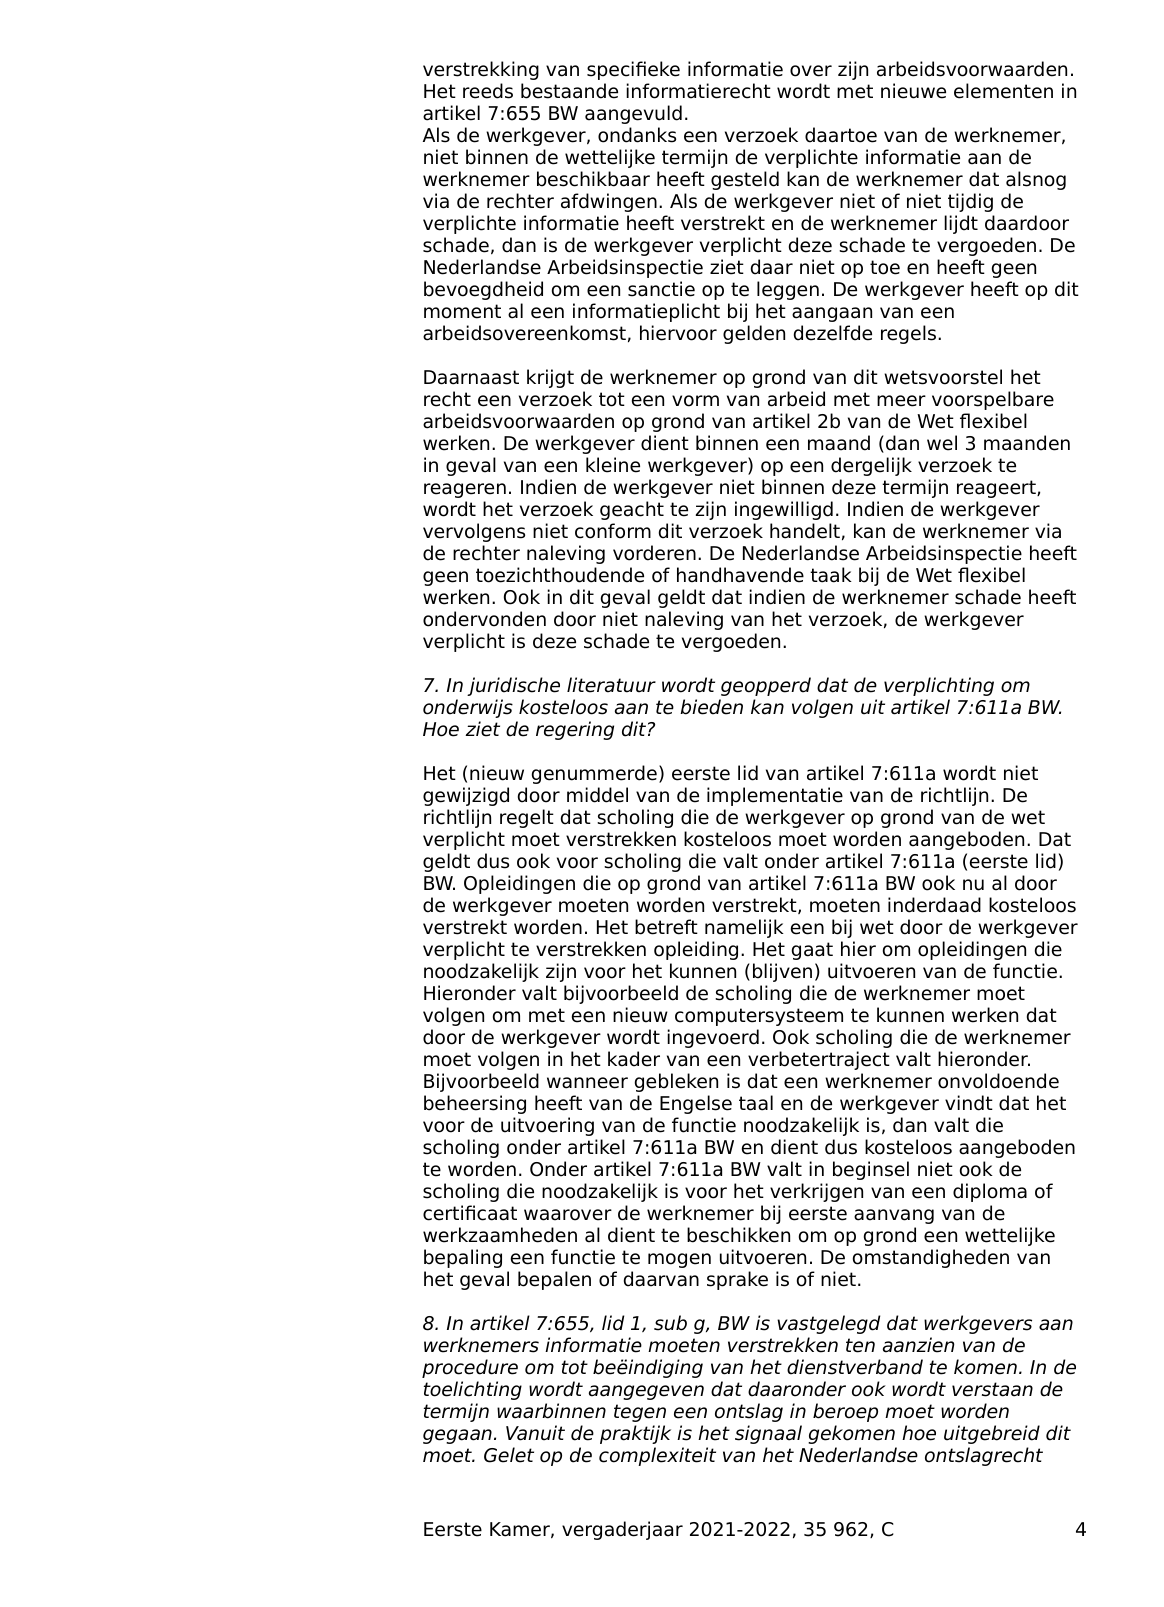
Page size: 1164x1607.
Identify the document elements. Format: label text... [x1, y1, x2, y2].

text Het (nieuw genummerde) eerste lid van artikel 7:611a wordt niet gewijzigd door middel van de implementatie van de richtlijn. De richtlijn regelt dat scholing die de werkgever op grond van de wet verplicht moet verstrekken kosteloos moet worden aangeboden. Dat geldt dus ook voor scholing die valt onder artikel 7:611a (eerste lid) BW. Opleidingen die op grond van artikel 7:611a BW ook nu al door de werkgever moeten worden verstrekt, moeten inderdaad kosteloos verstrekt worden. Het betreft namelijk een bij wet door de werkgever verplicht te verstrekken opleiding. Het gaat hier om opleidingen die noodzakelijk zijn voor het kunnen (blijven) uitvoeren van de functie. Hieronder valt bijvoorbeeld de scholing die de werknemer moet volgen om met een nieuw computersysteem te kunnen werken dat door de werkgever wordt ingevoerd. Ook scholing die de werknemer moet volgen in het kader van een verbetertraject valt hieronder. Bijvoorbeeld wanneer gebleken is dat een werknemer onvoldoende beheersing heeft van de Engelse taal en de werkgever vindt dat het voor de uitvoering van de functie noodzakelijk is, dan valt die scholing onder artikel 7:611a BW en dient dus kosteloos aangeboden te worden. Onder artikel 7:611a BW valt in beginsel niet ook de scholing die noodzakelijk is voor het verkrijgen van een diploma of certificaat waarover de werknemer bij eerste aanvang van de werkzaamheden al dient te beschikken om op grond een wettelijke bepaling een functie te mogen uitvoeren. De omstandigheden van het geval bepalen of daarvan sprake is of niet. [422, 763, 1087, 1291]
text 8. In artikel 7:655, lid 1, sub g, BW is vastgelegd dat werkgevers aan werknemers informatie moeten verstrekken ten aanzien van de procedure om tot beëindiging van het dienstverband te komen. In de toelichting wordt aangegeven dat daaronder ook wordt verstaan de termijn waarbinnen tegen een ontslag in beroep moet worden gegaan. Vanuit de praktijk is het signaal gekomen hoe uitgebreid dit moet. Gelet op de complexiteit van het Nederlandse ontslagrecht [422, 1313, 1087, 1467]
text verstrekking van specifieke informatie over zijn arbeidsvoorwaarden. Het reeds bestaande informatierecht wordt met nieuwe elementen in artikel 7:655 BW aangevuld. [422, 59, 1087, 125]
text Daarnaast krijgt de werknemer op grond van dit wetsvoorstel het recht een verzoek tot een vorm van arbeid met meer voorspelbare arbeidsvoorwaarden op grond van artikel 2b van de Wet flexibel werken. De werkgever dient binnen een maand (dan wel 3 maanden in geval van een kleine werkgever) op een dergelijk verzoek te reageren. Indien de werkgever niet binnen deze termijn reageert, wordt het verzoek geacht te zijn ingewilligd. Indien de werkgever vervolgens niet conform dit verzoek handelt, kan de werknemer via de rechter naleving vorderen. De Nederlandse Arbeidsinspectie heeft geen toezichthoudende of handhavende taak bij de Wet flexibel werken. Ook in dit geval geldt dat indien de werknemer schade heeft ondervonden door niet naleving van het verzoek, de werkgever verplicht is deze schade te vergoeden. [422, 367, 1087, 653]
text Als de werkgever, ondanks een verzoek daartoe van de werknemer, niet binnen de wettelijke termijn de verplichte informatie aan de werknemer beschikbaar heeft gesteld kan de werknemer dat alsnog via de rechter afdwingen. Als de werkgever niet of niet tijdig de verplichte informatie heeft verstrekt en de werknemer lijdt daardoor schade, dan is de werkgever verplicht deze schade te vergoeden. De Nederlandse Arbeidsinspectie ziet daar niet op toe en heeft geen bevoegdheid om een sanctie op te leggen. De werkgever heeft op dit moment al een informatieplicht bij het aangaan van een arbeidsovereenkomst, hiervoor gelden dezelfde regels. [422, 125, 1087, 345]
text 7. In juridische literatuur wordt geopperd dat de verplichting om onderwijs kosteloos aan te bieden kan volgen uit artikel 7:611a BW. Hoe ziet de regering dit? [422, 675, 1087, 741]
